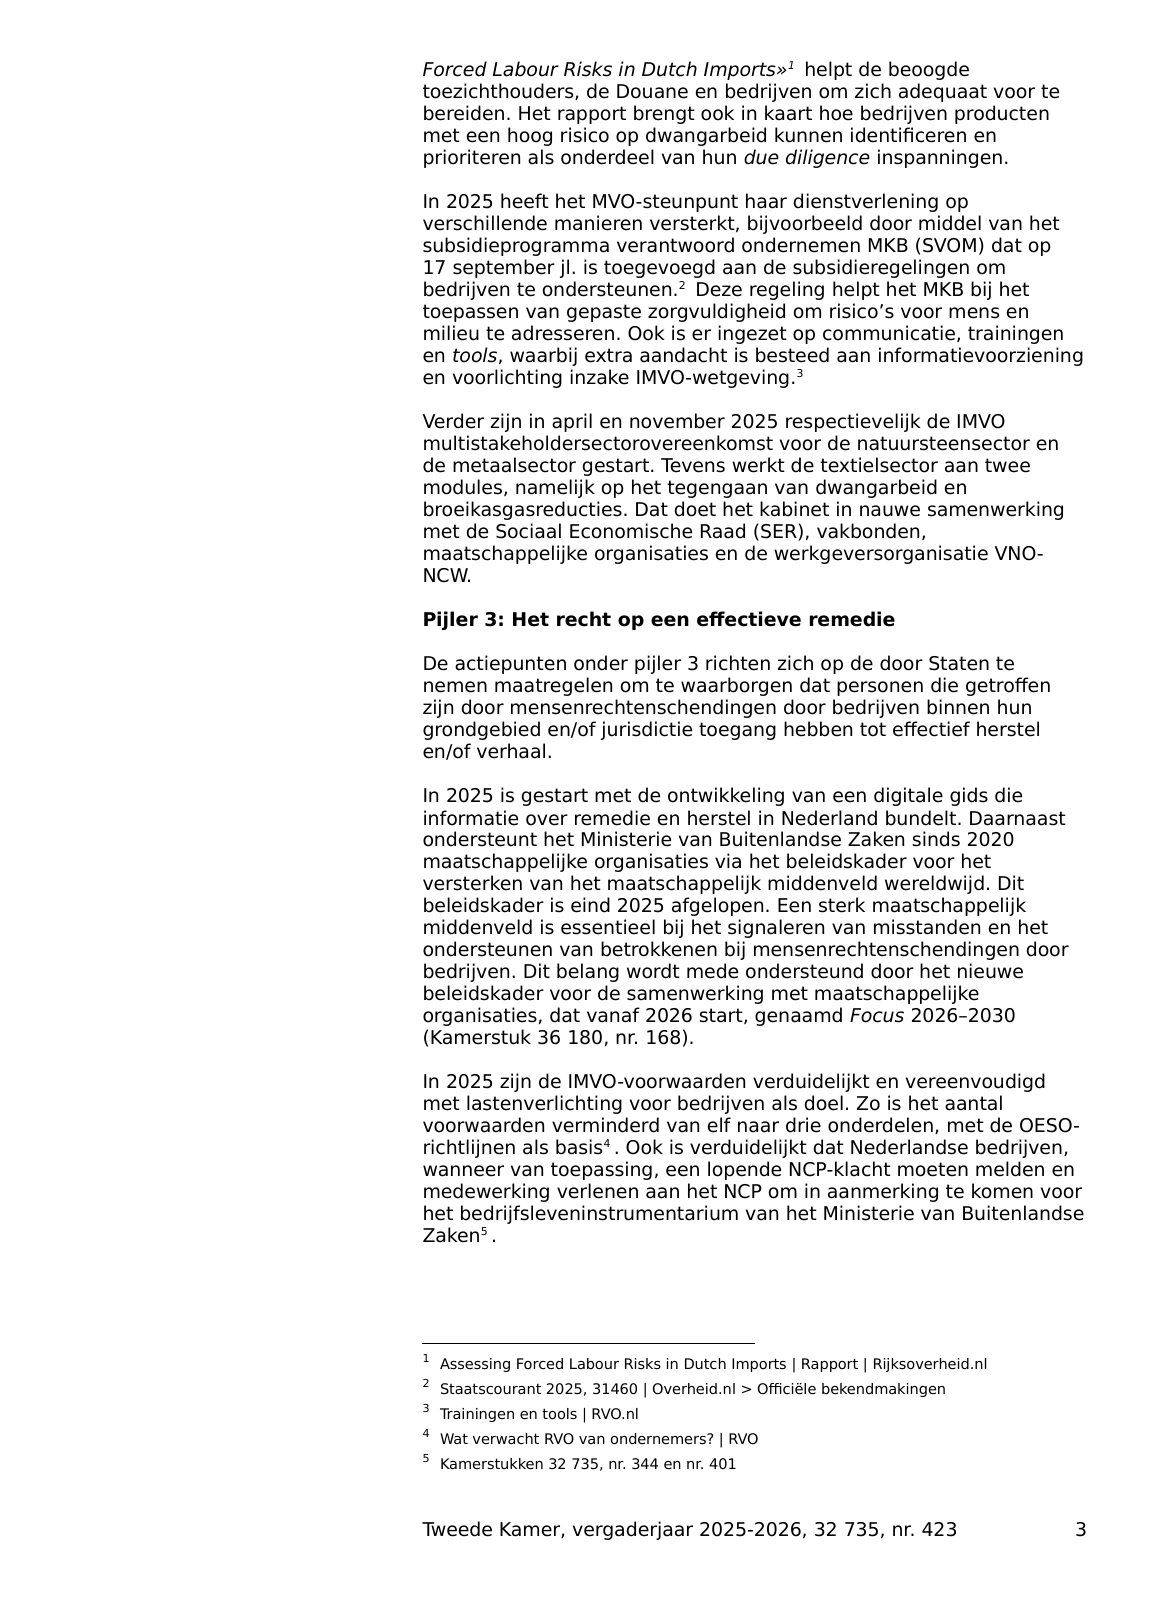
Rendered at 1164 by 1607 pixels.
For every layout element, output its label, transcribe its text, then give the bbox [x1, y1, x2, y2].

text De actiepunten onder pijler 3 richten zich op de door Staten te nemen maatregelen om te waarborgen dat personen die getroffen zijn door mensenrechtenschendingen door bedrijven binnen hun grondgebied en/of jurisdictie toegang hebben tot effectief herstel en/of verhaal. [422, 653, 1087, 763]
text In 2025 heeft het MVO-steunpunt haar dienstverlening op verschillende manieren versterkt, bijvoorbeeld door middel van het subsidieprogramma verantwoord ondernemen MKB (SVOM) dat op 17 september jl. is toegevoegd aan de subsidieregelingen om bedrijven te ondersteunen. Deze regeling helpt het MKB bij het toepassen van gepaste zorgvuldigheid om risico’s voor mens en milieu te adresseren. Ook is er ingezet op communicatie, trainingen en tools, waarbij extra aandacht is besteed aan informatievoorziening en voorlichting inzake IMVO-wetgeving. [422, 191, 1087, 389]
text Kamerstukken 32 735, nr. 344 en nr. 401 [422, 1452, 1087, 1474]
text Wat verwacht RVO van ondernemers? | RVO [422, 1427, 1087, 1449]
text Staatscourant 2025, 31460 | Overheid.nl > Officiële bekendmakingen [422, 1377, 1087, 1399]
text Forced Labour Risks in Dutch Imports» helpt de beoogde toezichthouders, de Douane en bedrijven om zich adequaat voor te bereiden. Het rapport brengt ook in kaart hoe bedrijven producten met een hoog risico op dwangarbeid kunnen identificeren en prioriteren als onderdeel van hun due diligence inspanningen. [422, 59, 1087, 169]
text Trainingen en tools | RVO.nl [422, 1402, 1087, 1424]
subtitle Pijler 3: Het recht op een effectieve remedie [422, 609, 1087, 631]
text Assessing Forced Labour Risks in Dutch Imports | Rapport | Rijksoverheid.nl [422, 1352, 1087, 1374]
text In 2025 is gestart met de ontwikkeling van een digitale gids die informatie over remedie en herstel in Nederland bundelt. Daarnaast ondersteunt het Ministerie van Buitenlandse Zaken sinds 2020 maatschappelijke organisaties via het beleidskader voor het versterken van het maatschappelijk middenveld wereldwijd. Dit beleidskader is eind 2025 afgelopen. Een sterk maatschappelijk middenveld is essentieel bij het signaleren van misstanden en het ondersteunen van betrokkenen bij mensenrechtenschendingen door bedrijven. Dit belang wordt mede ondersteund door het nieuwe beleidskader voor de samenwerking met maatschappelijke organisaties, dat vanaf 2026 start, genaamd Focus 2026–2030 (Kamerstuk 36 180, nr. 168). [422, 785, 1087, 1049]
text In 2025 zijn de IMVO-voorwaarden verduidelijkt en vereenvoudigd met lastenverlichting voor bedrijven als doel. Zo is het aantal voorwaarden verminderd van elf naar drie onderdelen, met de OESO-richtlijnen als basis. Ook is verduidelijkt dat Nederlandse bedrijven, wanneer van toepassing, een lopende NCP-klacht moeten melden en medewerking verlenen aan het NCP om in aanmerking te komen voor het bedrijfsleveninstrumentarium van het Ministerie van Buitenlandse Zaken. [422, 1071, 1087, 1247]
text Verder zijn in april en november 2025 respectievelijk de IMVO multistakeholdersectorovereenkomst voor de natuursteensector en de metaalsector gestart. Tevens werkt de textielsector aan twee modules, namelijk op het tegengaan van dwangarbeid en broeikasgasreducties. Dat doet het kabinet in nauwe samenwerking met de Sociaal Economische Raad (SER), vakbonden, maatschappelijke organisaties en de werkgeversorganisatie VNO-NCW. [422, 411, 1087, 587]
